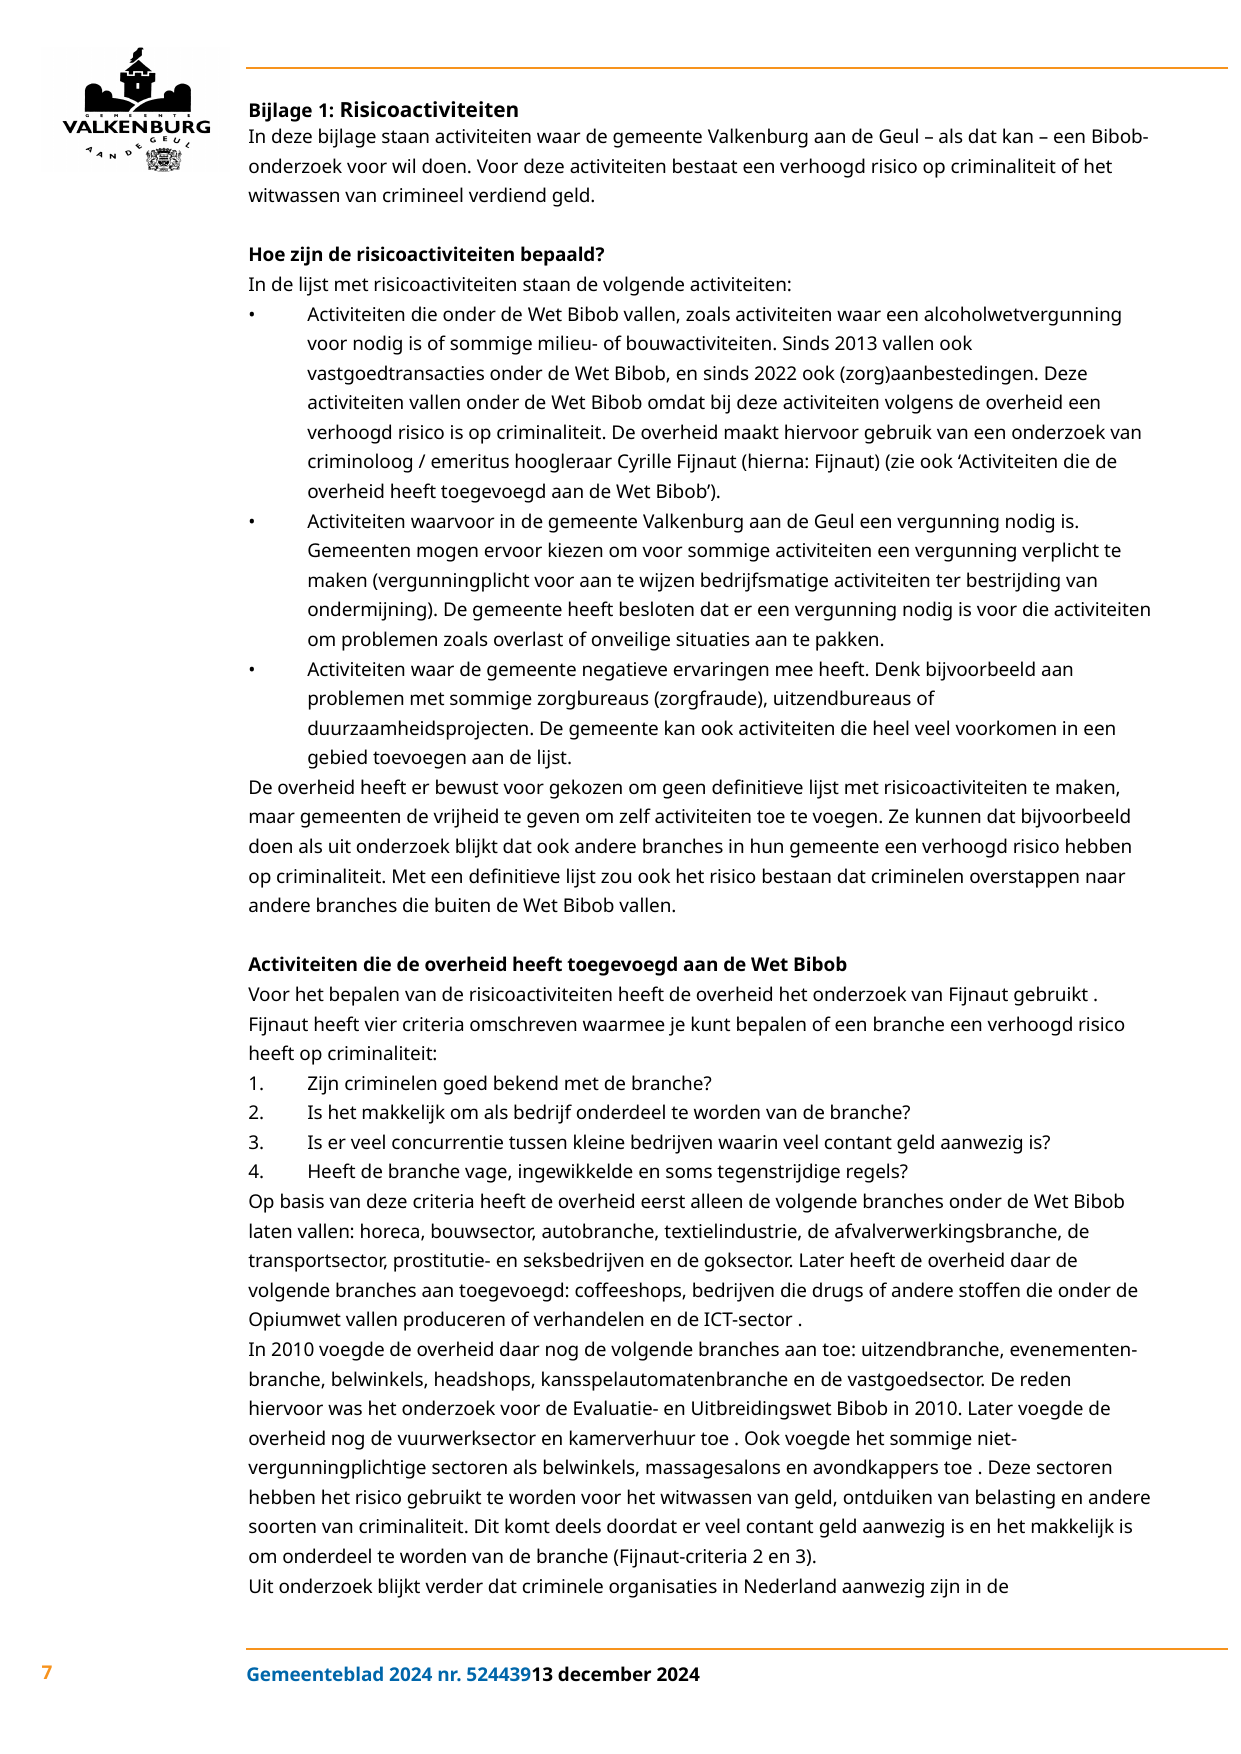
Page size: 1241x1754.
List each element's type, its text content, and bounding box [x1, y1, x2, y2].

text In deze bijlage staan activiteiten waar de gemeente Valkenburg aan de Geul – als dat kan – een Bibob-onderzoek voor wil doen. Voor deze activiteiten bestaat een verhoogd risico op criminaliteit of het witwassen van crimineel verdiend geld. [248, 123, 1152, 208]
text Hoe zijn de risicoactiviteiten bepaald? [248, 242, 1152, 267]
text Op basis van deze criteria heeft de overheid eerst alleen de volgende branches onder de Wet Bibob laten vallen: horeca, bouwsector, autobranche, textielindustrie, de afvalverwerkingsbranche, de transportsector, prostitutie- en seksbedrijven en de goksector. Later heeft de overheid daar de volgende branches aan toegevoegd: coffeeshops, bedrijven die drugs of andere stoffen die onder de Opiumwet vallen produceren of verhandelen en de ICT-sector . [248, 1188, 1152, 1332]
text Activiteiten die de overheid heeft toegevoegd aan de Wet Bibob [248, 952, 1152, 977]
list Is het makkelijk om als bedrijf onderdeel te worden van de branche? [248, 1099, 1152, 1125]
text Uit onderzoek blijkt verder dat criminele organisaties in Nederland aanwezig zijn in de [248, 1573, 1152, 1599]
list Zijn criminelen goed bekend met de branche? [248, 1070, 1152, 1096]
text Voor het bepalen van de risicoactiviteiten heeft de overheid het onderzoek van Fijnaut gebruikt . Fijnaut heeft vier criteria omschreven waarmee je kunt bepalen of een branche een verhoogd risico heeft op criminaliteit: [248, 981, 1152, 1066]
list Is er veel concurrentie tussen kleine bedrijven waarin veel contant geld aanwezig is? [248, 1129, 1152, 1155]
list Activiteiten die onder de Wet Bibob vallen, zoals activiteiten waar een alcoholwetvergunning voor nodig is of sommige milieu- of bouwactiviteiten. Sinds 2013 vallen ook vastgoedtransacties onder de Wet Bibob, en sinds 2022 ook (zorg)aanbestedingen. Deze activiteiten vallen onder de Wet Bibob omdat bij deze activiteiten volgens de overheid een verhoogd risico is op criminaliteit. De overheid maakt hiervoor gebruik van een onderzoek van criminoloog / emeritus hoogleraar Cyrille Fijnaut (hierna: Fijnaut) (zie ook ‘Activiteiten die de overheid heeft toegevoegd aan de Wet Bibob’). [248, 301, 1152, 504]
text In de lijst met risicoactiviteiten staan de volgende activiteiten: [248, 271, 1152, 297]
list Heeft de branche vage, ingewikkelde en soms tegenstrijdige regels? [248, 1159, 1152, 1184]
text De overheid heeft er bewust voor gekozen om geen definitieve lijst met risicoactiviteiten te maken, maar gemeenten de vrijheid te geven om zelf activiteiten toe te voegen. Ze kunnen dat bijvoorbeeld doen als uit onderzoek blijkt dat ook andere branches in hun gemeente een verhoogd risico hebben op criminaliteit. Met een definitieve lijst zou ook het risico bestaan dat criminelen overstappen naar andere branches die buiten de Wet Bibob vallen. [248, 774, 1152, 918]
text In 2010 voegde de overheid daar nog de volgende branches aan toe: uitzendbranche, evenementen-branche, belwinkels, headshops, kansspelautomatenbranche en de vastgoedsector. De reden hiervoor was het onderzoek voor de Evaluatie- en Uitbreidingswet Bibob in 2010. Later voegde de overheid nog de vuurwerksector en kamerverhuur toe . Ook voegde het sommige niet-vergunningplichtige sectoren als belwinkels, massagesalons en avondkappers toe . Deze sectoren hebben het risico gebruikt te worden voor het witwassen van geld, ontduiken van belasting en andere soorten van criminaliteit. Dit komt deels doordat er veel contant geld aanwezig is en het makkelijk is om onderdeel te worden van de branche (Fijnaut-criteria 2 en 3). [248, 1336, 1152, 1569]
list Activiteiten waar de gemeente negatieve ervaringen mee heeft. Denk bijvoorbeeld aan problemen met sommige zorgbureaus (zorgfraude), uitzendbureaus of duurzaamheidsprojecten. De gemeente kan ook activiteiten die heel veel voorkomen in een gebied toevoegen aan de lijst. [248, 656, 1152, 770]
text Bijlage 1: Risicoactiviteiten [248, 95, 1152, 123]
list Activiteiten waarvoor in de gemeente Valkenburg aan de Geul een vergunning nodig is. Gemeenten mogen ervoor kiezen om voor sommige activiteiten een vergunning verplicht te maken (vergunningplicht voor aan te wijzen bedrijfsmatige activiteiten ter bestrijding van ondermijning). De gemeente heeft besloten dat er een vergunning nodig is voor die activiteiten om problemen zoals overlast of onveilige situaties aan te pakken. [248, 508, 1152, 652]
picture [41, 47, 231, 172]
